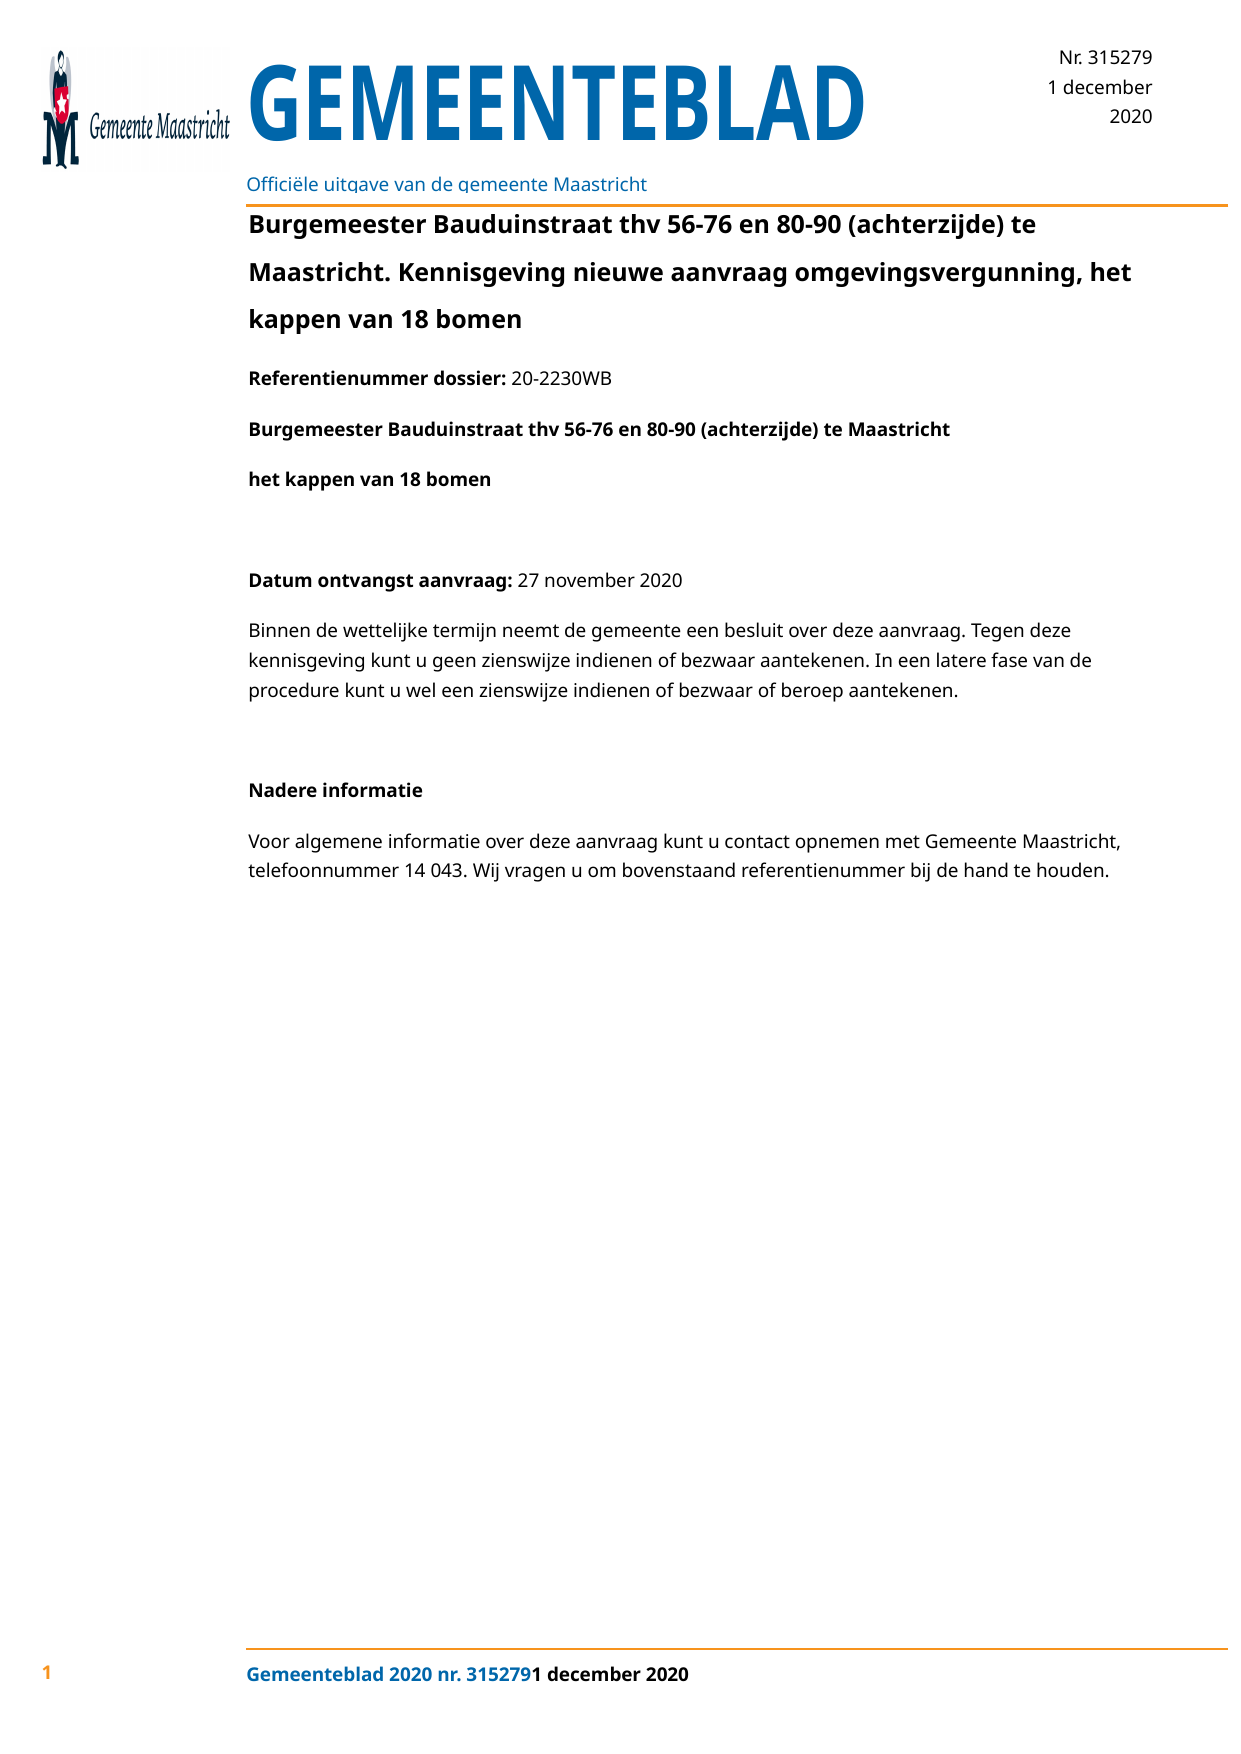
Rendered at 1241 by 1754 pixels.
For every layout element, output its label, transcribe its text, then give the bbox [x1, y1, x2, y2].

text Referentienummer dossier: 20-2230WB [248, 366, 1152, 391]
text Nadere informatie [248, 778, 1152, 803]
text Voor algemene informatie over deze aanvraag kunt u contact opnemen met Gemeente Maastricht, telefoonnummer 14 043. Wij vragen u om bovenstaand referentienummer bij de hand te houden. [248, 828, 1152, 883]
text het kappen van 18 bomen [248, 466, 1152, 492]
text Datum ontvangst aanvraag: 27 november 2020 [248, 567, 1152, 593]
text Binnen de wettelijke termijn neemt de gemeente een besluit over deze aanvraag. Tegen deze kennisgeving kunt u geen zienswijze indienen of bezwaar aantekenen. In een latere fase van de procedure kunt u wel een zienswijze indienen of bezwaar of beroep aantekenen. [248, 618, 1152, 702]
picture [41, 47, 231, 172]
text Burgemeester Bauduinstraat thv 56-76 en 80-90 (achterzijde) te Maastricht. Kennisgeving nieuwe aanvraag omgevingsvergunning, het kappen van 18 bomen [248, 207, 1152, 336]
text Burgemeester Bauduinstraat thv 56-76 en 80-90 (achterzijde) te Maastricht [248, 416, 1152, 442]
